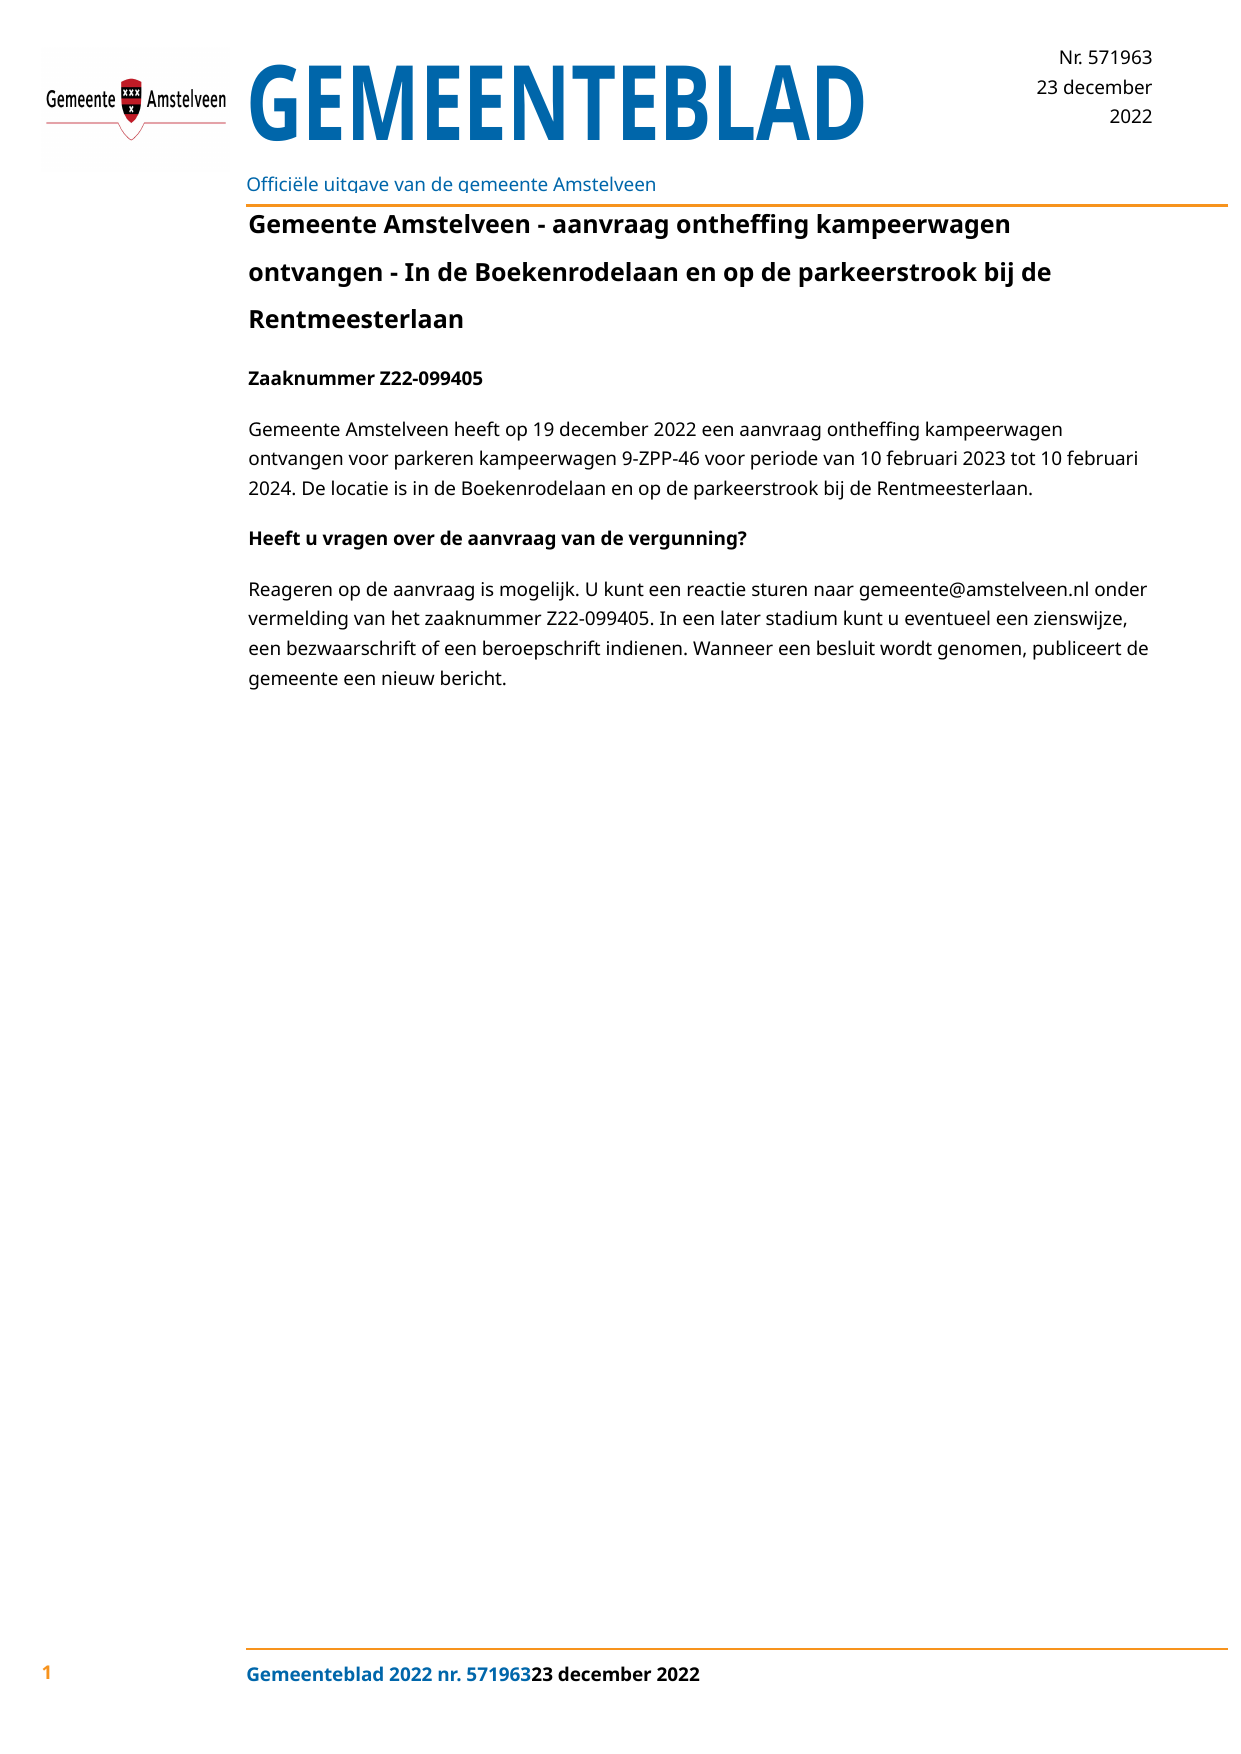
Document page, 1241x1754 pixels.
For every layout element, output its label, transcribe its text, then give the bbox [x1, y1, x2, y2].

text Gemeente Amstelveen - aanvraag ontheffing kampeerwagen ontvangen - In de Boekenrodelaan en op de parkeerstrook bij de Rentmeesterlaan [248, 207, 1152, 336]
text Gemeente Amstelveen heeft op 19 december 2022 een aanvraag ontheffing kampeerwagen ontvangen voor parkeren kampeerwagen 9-ZPP-46 voor periode van 10 februari 2023 tot 10 februari 2024. De locatie is in de Boekenrodelaan en op de parkeerstrook bij de Rentmeesterlaan. [248, 416, 1152, 501]
text Heeft u vragen over de aanvraag van de vergunning? [248, 526, 1152, 551]
picture [41, 47, 231, 172]
text Zaaknummer Z22-099405 [248, 366, 1152, 391]
text Reageren op de aanvraag is mogelijk. U kunt een reactie sturen naar gemeente@amstelveen.nl onder vermelding van het zaaknummer Z22-099405. In een later stadium kunt u eventueel een zienswijze, een bezwaarschrift of een beroepschrift indienen. Wanneer een besluit wordt genomen, publiceert de gemeente een nieuw bericht. [248, 576, 1152, 690]
